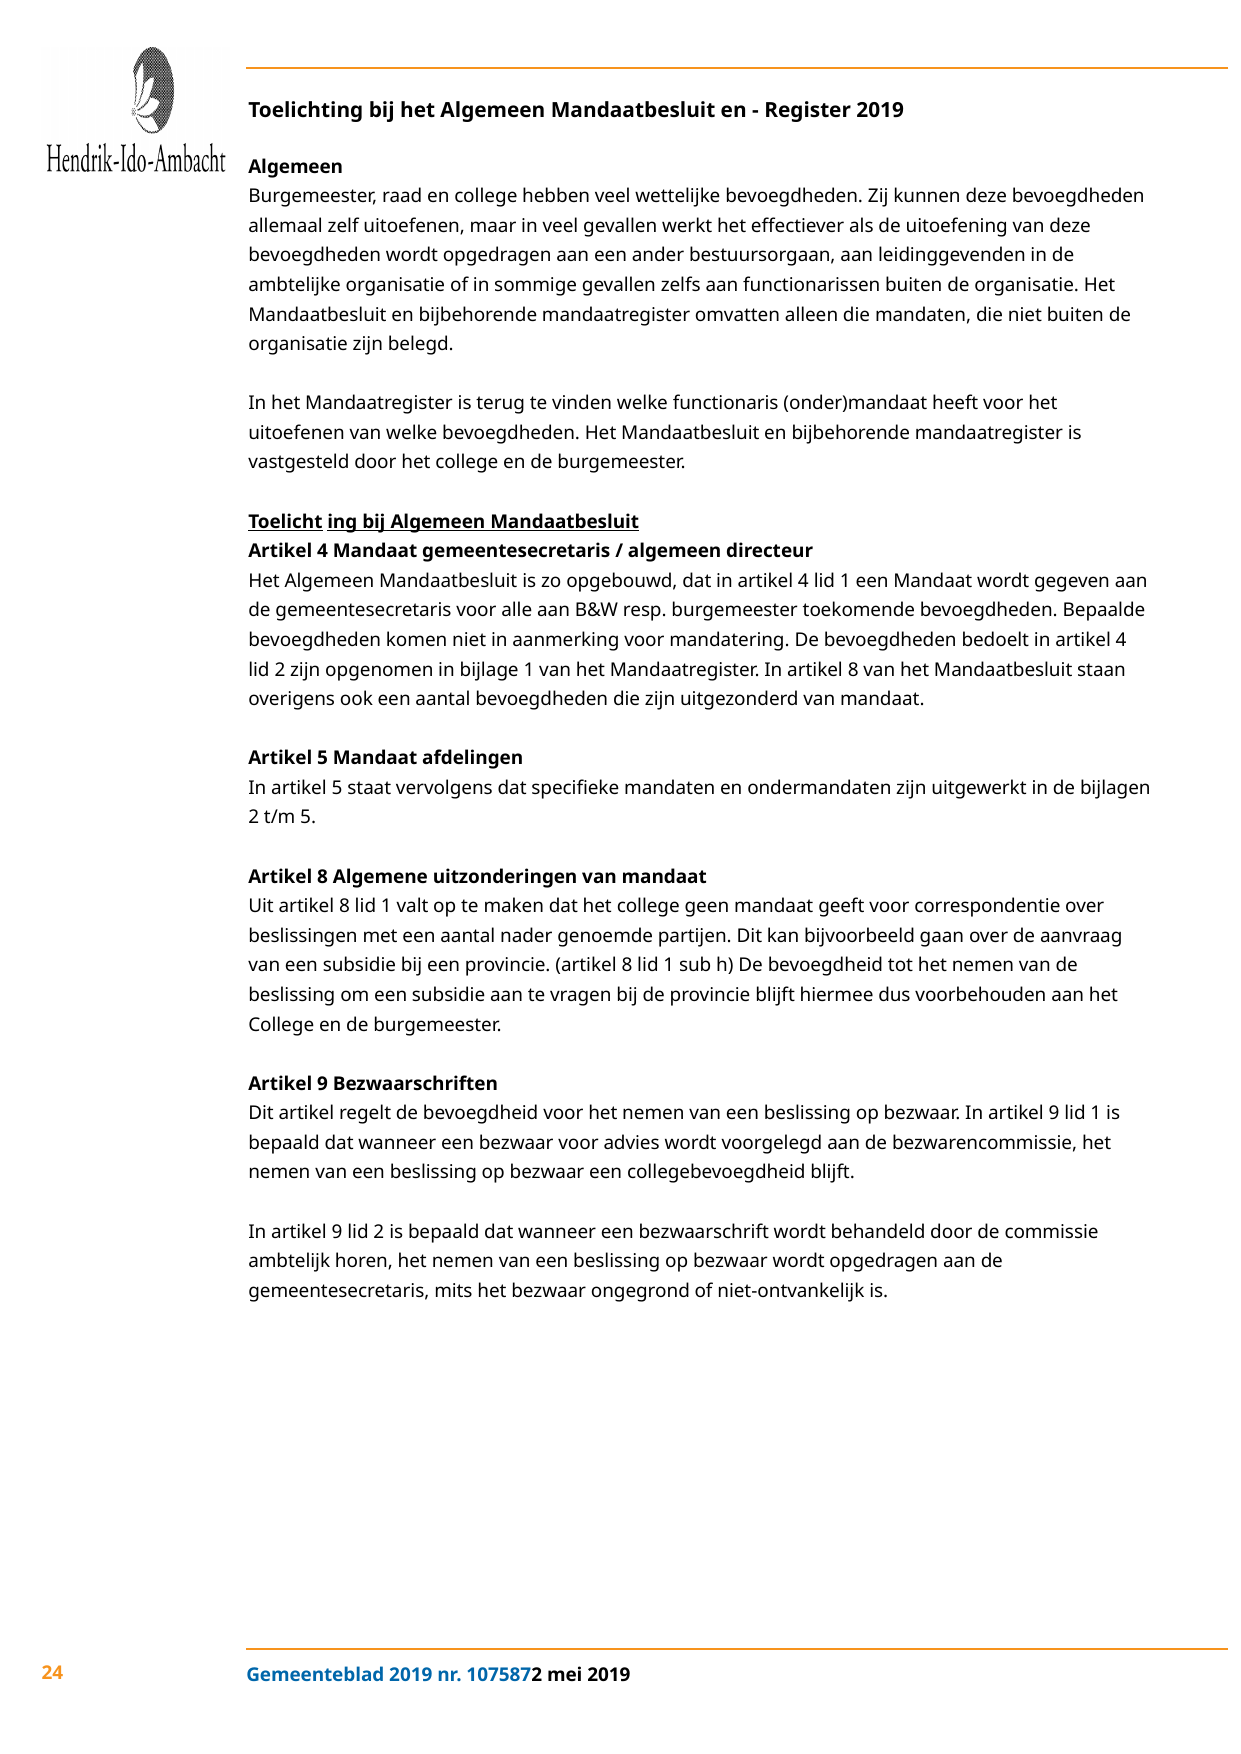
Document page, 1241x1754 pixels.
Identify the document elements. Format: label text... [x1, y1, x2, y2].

text Burgemeester, raad en college hebben veel wettelijke bevoegdheden. Zij kunnen deze bevoegdheden allemaal zelf uitoefenen, maar in veel gevallen werkt het effectiever als de uitoefening van deze bevoegdheden wordt opgedragen aan een ander bestuursorgaan, aan leidinggevenden in de ambtelijke organisatie of in sommige gevallen zelfs aan functionarissen buiten de organisatie. Het Mandaatbesluit en bijbehorende mandaatregister omvatten alleen die mandaten, die niet buiten de organisatie zijn belegd. [248, 182, 1152, 356]
text Artikel 8 Algemene uitzonderingen van mandaat [248, 863, 1152, 889]
picture [41, 47, 231, 172]
text In het Mandaatregister is terug te vinden welke functionaris (onder)mandaat heeft voor het uitoefenen van welke bevoegdheden. Het Mandaatbesluit en bijbehorende mandaatregister is vastgesteld door het college en de burgemeester. [248, 389, 1152, 474]
text Artikel 9 Bezwaarschriften [248, 1070, 1152, 1096]
text Uit artikel 8 lid 1 valt op te maken dat het college geen mandaat geeft voor correspondentie over beslissingen met een aantal nader genoemde partijen. Dit kan bijvoorbeeld gaan over de aanvraag van een subsidie bij een provincie. (artikel 8 lid 1 sub h) De bevoegdheid tot het nemen van de beslissing om een subsidie aan te vragen bij de provincie blijft hiermee dus voorbehouden aan het College en de burgemeester. [248, 892, 1152, 1037]
text In artikel 9 lid 2 is bepaald dat wanneer een bezwaarschrift wordt behandeld door de commissie ambtelijk horen, het nemen van een beslissing op bezwaar wordt opgedragen aan de gemeentesecretaris, mits het bezwaar ongegrond of niet-ontvankelijk is. [248, 1218, 1152, 1303]
text Dit artikel regelt de bevoegdheid voor het nemen van een beslissing op bezwaar. In artikel 9 lid 1 is bepaald dat wanneer een bezwaar voor advies wordt voorgelegd aan de bezwarencommissie, het nemen van een beslissing op bezwaar een collegebevoegdheid blijft. [248, 1099, 1152, 1184]
text Het Algemeen Mandaatbesluit is zo opgebouwd, dat in artikel 4 lid 1 een Mandaat wordt gegeven aan de gemeentesecretaris voor alle aan B&W resp. burgemeester toekomende bevoegdheden. Bepaalde bevoegdheden komen niet in aanmerking voor mandatering. De bevoegdheden bedoelt in artikel 4 lid 2 zijn opgenomen in bijlage 1 van het Mandaatregister. In artikel 8 van het Mandaatbesluit staan overigens ook een aantal bevoegdheden die zijn uitgezonderd van mandaat. [248, 567, 1152, 711]
text Artikel 4 Mandaat gemeentesecretaris / algemeen directeur [248, 537, 1152, 563]
text Algemeen [248, 153, 1152, 179]
text Toelichting bij het Algemeen Mandaatbesluit en - Register 2019 [248, 95, 1152, 123]
text In artikel 5 staat vervolgens dat specifieke mandaten en ondermandaten zijn uitgewerkt in de bijlagen 2 t/m 5. [248, 774, 1152, 829]
text Toelicht ing bij Algemeen Mandaatbesluit [248, 508, 1152, 534]
text Artikel 5 Mandaat afdelingen [248, 744, 1152, 770]
